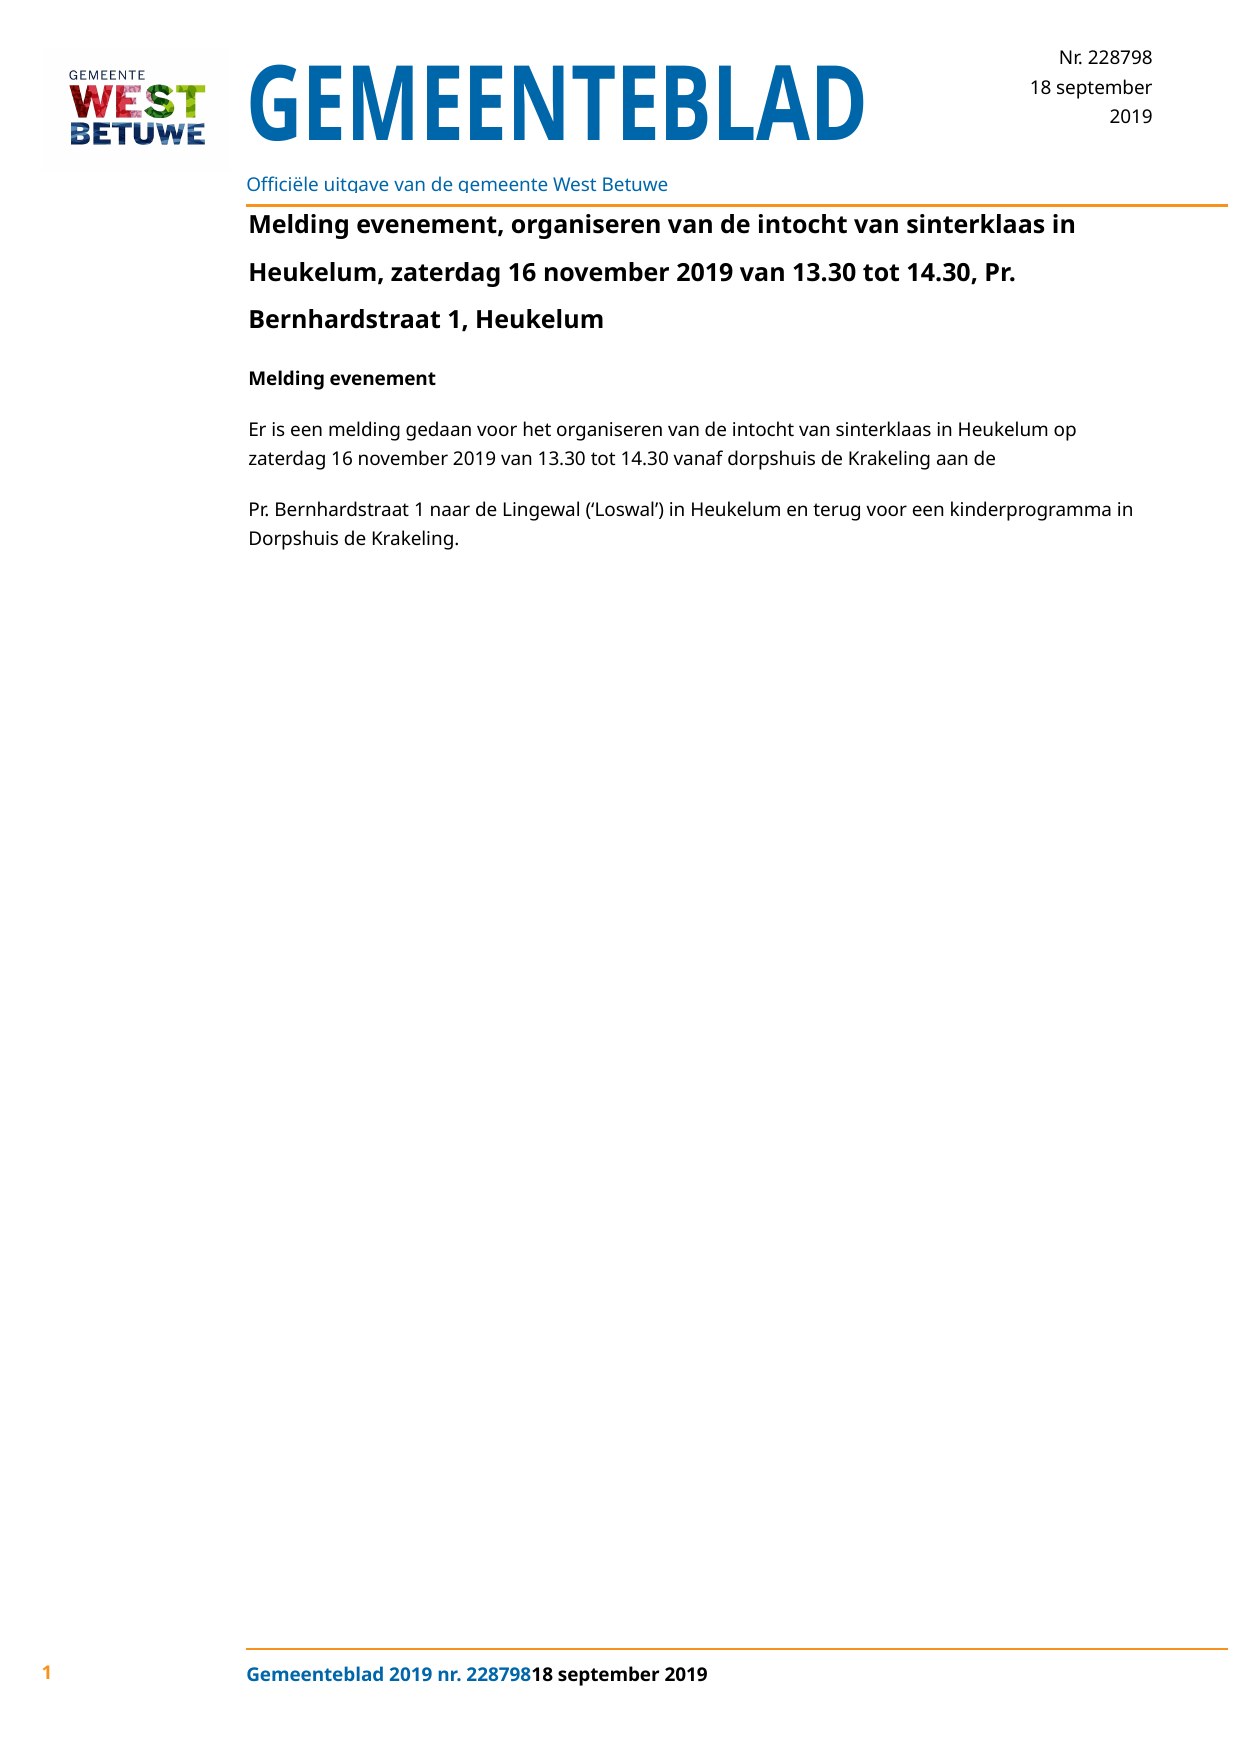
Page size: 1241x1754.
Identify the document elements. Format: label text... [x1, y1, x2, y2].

text Pr. Bernhardstraat 1 naar de Lingewal (‘Loswal’) in Heukelum en terug voor een kinderprogramma in Dorpshuis de Krakeling. [248, 496, 1152, 551]
text Melding evenement, organiseren van de intocht van sinterklaas in Heukelum, zaterdag 16 november 2019 van 13.30 tot 14.30, Pr. Bernhardstraat 1, Heukelum [248, 207, 1152, 336]
picture [41, 47, 231, 172]
text Melding evenement [248, 366, 1152, 391]
text Er is een melding gedaan voor het organiseren van de intocht van sinterklaas in Heukelum op zaterdag 16 november 2019 van 13.30 tot 14.30 vanaf dorpshuis de Krakeling aan de [248, 416, 1152, 471]
